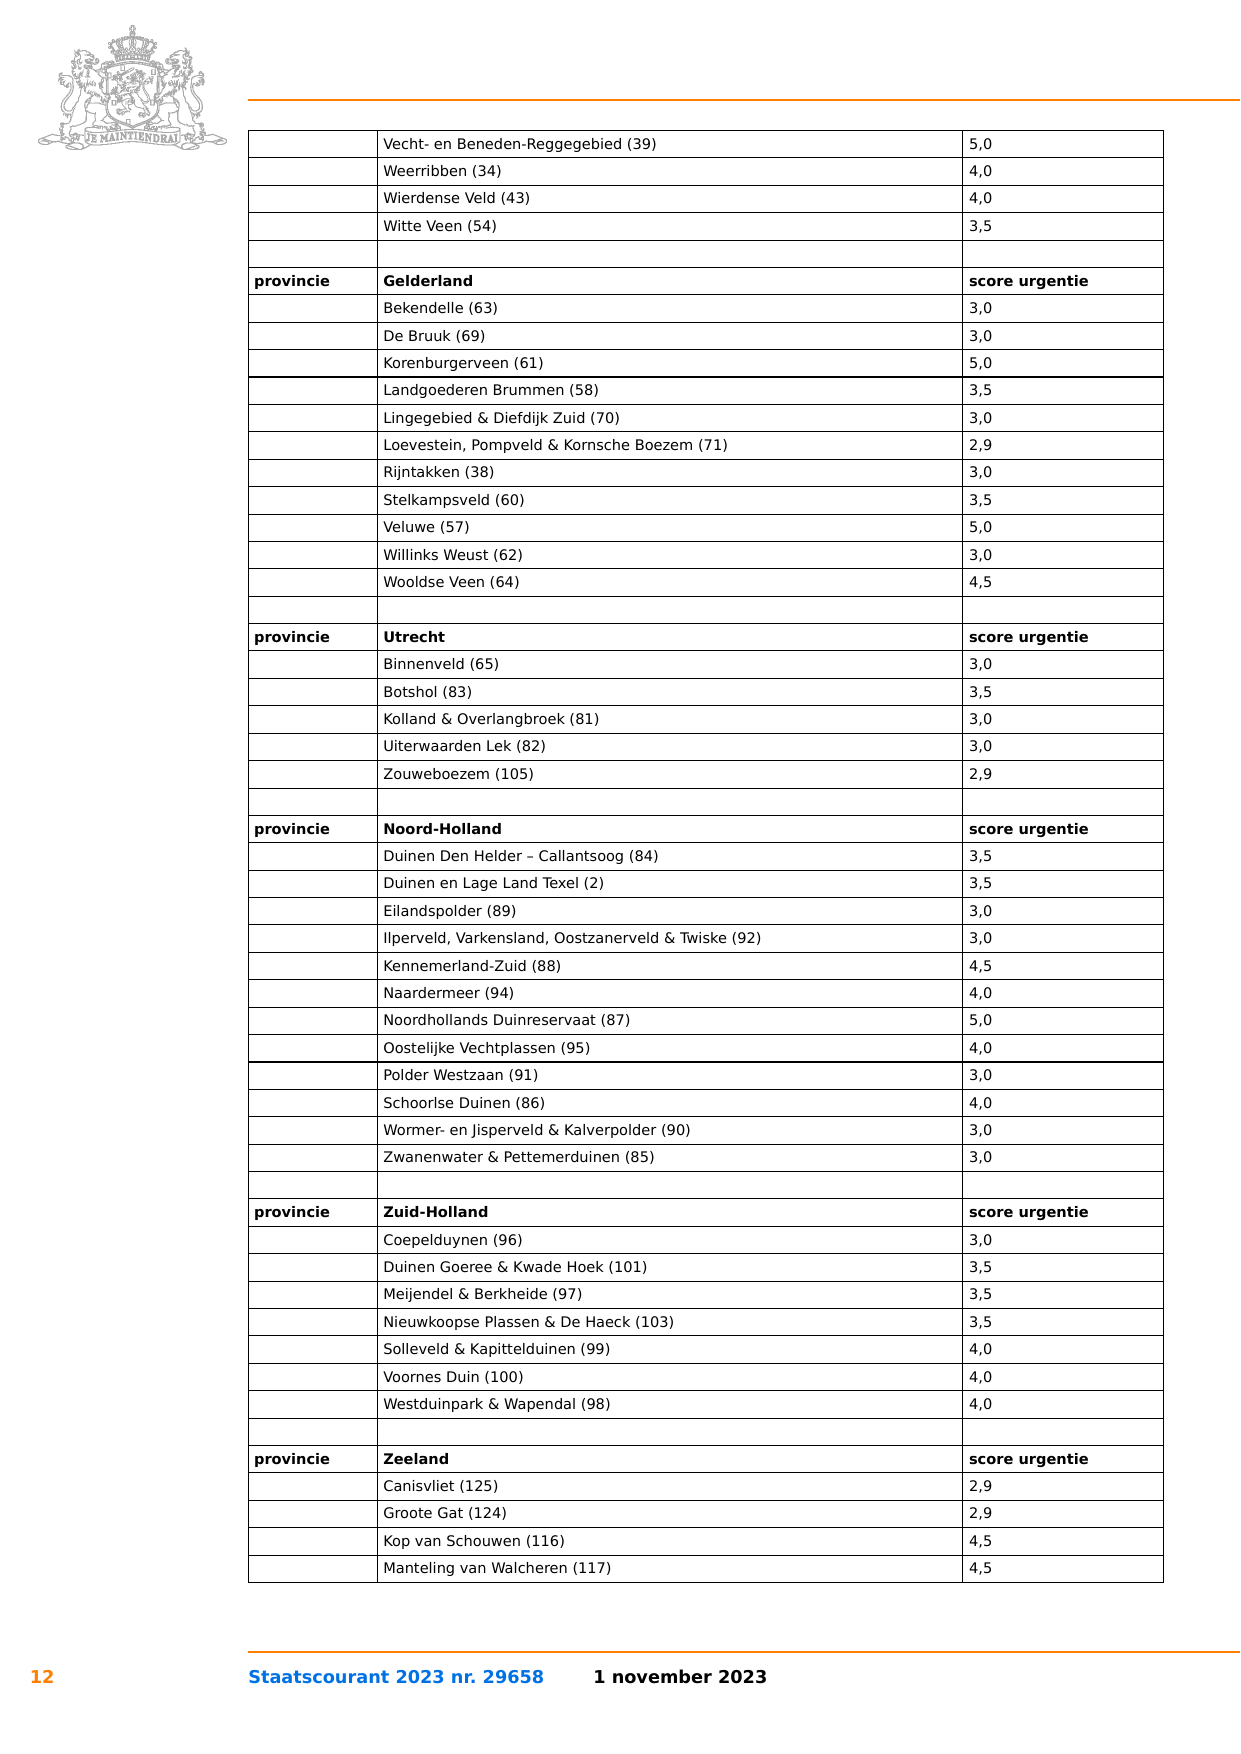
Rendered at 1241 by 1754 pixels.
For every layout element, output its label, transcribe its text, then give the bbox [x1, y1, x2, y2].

table_cell Botshol (83) [378, 679, 962, 705]
table_cell [249, 323, 377, 349]
table_cell Westduinpark & Wapendal (98) [378, 1391, 962, 1417]
table_cell [249, 898, 377, 924]
table_cell 5,0 [963, 515, 1163, 541]
table_cell Veluwe (57) [378, 515, 962, 541]
table_cell [378, 241, 962, 267]
table_cell [249, 1473, 377, 1500]
table_cell 4,0 [963, 158, 1163, 185]
table_cell Eilandspolder (89) [378, 898, 962, 924]
table_cell [249, 789, 377, 815]
table_cell [249, 1501, 377, 1527]
table_cell Gelderland [378, 268, 962, 294]
table_cell Meijendel & Berkheide (97) [378, 1282, 962, 1308]
table_cell 4,0 [963, 1364, 1163, 1390]
table_cell [249, 1254, 377, 1281]
table_cell 3,5 [963, 1309, 1163, 1335]
table_cell 3,0 [963, 460, 1163, 486]
table_cell [249, 569, 377, 596]
table_cell [378, 597, 962, 623]
table_cell [249, 1282, 377, 1308]
table_cell 5,0 [963, 350, 1163, 376]
table_cell [249, 734, 377, 760]
table_cell provincie [249, 816, 377, 842]
table_cell [963, 241, 1163, 267]
table_cell Naardermeer (94) [378, 980, 962, 1007]
table_cell [249, 1336, 377, 1363]
table_cell Zwanenwater & Pettemerduinen (85) [378, 1145, 962, 1171]
table_cell [963, 789, 1163, 815]
table_cell Loevestein, Pompveld & Kornsche Boezem (71) [378, 432, 962, 459]
table_cell 4,5 [963, 1528, 1163, 1554]
table_cell Coepelduynen (96) [378, 1227, 962, 1253]
table_cell provincie [249, 624, 377, 650]
table_cell Kolland & Overlangbroek (81) [378, 706, 962, 733]
table_cell [249, 405, 377, 431]
table_cell Noordhollands Duinreservaat (87) [378, 1008, 962, 1034]
table_cell [249, 158, 377, 185]
table_cell Lingegebied & Diefdijk Zuid (70) [378, 405, 962, 431]
table_cell score urgentie [963, 816, 1163, 842]
table_cell [249, 651, 377, 678]
table_cell 3,0 [963, 898, 1163, 924]
table_cell 2,9 [963, 761, 1163, 787]
table_cell [249, 1145, 377, 1171]
table_cell Zouweboezem (105) [378, 761, 962, 787]
table_cell 3,0 [963, 542, 1163, 568]
table_cell Landgoederen Brummen (58) [378, 378, 962, 404]
table_cell 3,5 [963, 213, 1163, 239]
table_cell Weerribben (34) [378, 158, 962, 185]
table_cell [249, 432, 377, 459]
table_cell Wormer- en Jisperveld & Kalverpolder (90) [378, 1117, 962, 1143]
table_cell Solleveld & Kapittelduinen (99) [378, 1336, 962, 1363]
table_cell 3,5 [963, 378, 1163, 404]
table_cell Duinen Den Helder – Callantsoog (84) [378, 843, 962, 869]
table_cell 3,0 [963, 295, 1163, 322]
table_cell [249, 1391, 377, 1417]
table_cell Schoorlse Duinen (86) [378, 1090, 962, 1116]
table_cell [249, 980, 377, 1007]
table_cell [249, 131, 377, 157]
table_cell Vecht- en Beneden-Reggegebied (39) [378, 131, 962, 157]
table_cell Manteling van Walcheren (117) [378, 1556, 962, 1582]
table_cell [249, 1117, 377, 1143]
table_cell Kop van Schouwen (116) [378, 1528, 962, 1554]
table_cell Uiterwaarden Lek (82) [378, 734, 962, 760]
table_cell 4,0 [963, 1391, 1163, 1417]
table_cell [249, 1063, 377, 1089]
table_cell Oostelijke Vechtplassen (95) [378, 1035, 962, 1061]
table_cell [378, 1172, 962, 1198]
table_cell Kennemerland-Zuid (88) [378, 953, 962, 979]
table_cell [249, 1090, 377, 1116]
table_cell 3,0 [963, 1117, 1163, 1143]
table_cell [249, 1419, 377, 1445]
table_cell [249, 1364, 377, 1390]
table_cell score urgentie [963, 624, 1163, 650]
table_cell 3,5 [963, 843, 1163, 869]
table_cell Ilperveld, Varkensland, Oostzanerveld & Twiske (92) [378, 925, 962, 952]
table_cell provincie [249, 1199, 377, 1226]
table_cell Bekendelle (63) [378, 295, 962, 322]
table_cell [963, 597, 1163, 623]
table_cell [249, 953, 377, 979]
table_cell 4,0 [963, 1035, 1163, 1061]
table_cell 3,0 [963, 1063, 1163, 1089]
table_cell [963, 1172, 1163, 1198]
table_cell De Bruuk (69) [378, 323, 962, 349]
table_cell provincie [249, 268, 377, 294]
table_cell [249, 597, 377, 623]
table_cell 3,0 [963, 1227, 1163, 1253]
table_cell [378, 1419, 962, 1445]
table_cell [249, 350, 377, 376]
table_cell score urgentie [963, 1446, 1163, 1472]
table_cell Willinks Weust (62) [378, 542, 962, 568]
table_cell 5,0 [963, 1008, 1163, 1034]
table_cell Canisvliet (125) [378, 1473, 962, 1500]
table_cell Stelkampsveld (60) [378, 487, 962, 513]
table_cell 2,9 [963, 1473, 1163, 1500]
table_cell 3,0 [963, 323, 1163, 349]
table_cell 3,5 [963, 871, 1163, 897]
table_cell 3,0 [963, 1145, 1163, 1171]
table_cell 4,5 [963, 953, 1163, 979]
table_cell [249, 487, 377, 513]
table_cell 3,0 [963, 734, 1163, 760]
table_cell Utrecht [378, 624, 962, 650]
table_cell [249, 186, 377, 212]
table_cell [249, 241, 377, 267]
table_cell 3,5 [963, 1282, 1163, 1308]
table_cell [249, 871, 377, 897]
table_cell [249, 843, 377, 869]
table_cell Korenburgerveen (61) [378, 350, 962, 376]
table_cell [249, 213, 377, 239]
table_cell [249, 460, 377, 486]
table_cell provincie [249, 1446, 377, 1472]
table_cell 3,0 [963, 925, 1163, 952]
table_cell 4,5 [963, 569, 1163, 596]
table_cell 4,0 [963, 980, 1163, 1007]
table_cell 4,0 [963, 186, 1163, 212]
table_cell [249, 1227, 377, 1253]
table_cell Voornes Duin (100) [378, 1364, 962, 1390]
table_cell 2,9 [963, 432, 1163, 459]
table_cell 3,0 [963, 405, 1163, 431]
table_cell [249, 1172, 377, 1198]
table_cell [249, 295, 377, 322]
picture [38, 25, 227, 150]
table_cell 4,0 [963, 1336, 1163, 1363]
table_cell [249, 761, 377, 787]
table_cell 4,0 [963, 1090, 1163, 1116]
table_cell 3,5 [963, 487, 1163, 513]
table_cell Duinen en Lage Land Texel (2) [378, 871, 962, 897]
table_cell score urgentie [963, 1199, 1163, 1226]
table_cell [249, 1556, 377, 1582]
table_cell [249, 679, 377, 705]
table_cell [249, 1035, 377, 1061]
table_cell Groote Gat (124) [378, 1501, 962, 1527]
table_cell [249, 1528, 377, 1554]
table_cell [249, 706, 377, 733]
table_cell [249, 1008, 377, 1034]
table_cell Rijntakken (38) [378, 460, 962, 486]
table_cell [249, 542, 377, 568]
table_cell 3,5 [963, 679, 1163, 705]
table_cell 2,9 [963, 1501, 1163, 1527]
table_cell [249, 515, 377, 541]
table_cell [963, 1419, 1163, 1445]
table_cell Zeeland [378, 1446, 962, 1472]
table_cell 3,0 [963, 706, 1163, 733]
table_cell Nieuwkoopse Plassen & De Haeck (103) [378, 1309, 962, 1335]
table_cell 3,5 [963, 1254, 1163, 1281]
table_cell [249, 378, 377, 404]
table_cell 5,0 [963, 131, 1163, 157]
table_cell Witte Veen (54) [378, 213, 962, 239]
table_cell Noord-Holland [378, 816, 962, 842]
table_cell 4,5 [963, 1556, 1163, 1582]
table_cell Duinen Goeree & Kwade Hoek (101) [378, 1254, 962, 1281]
table_cell Zuid-Holland [378, 1199, 962, 1226]
table_cell Polder Westzaan (91) [378, 1063, 962, 1089]
table_cell [249, 925, 377, 952]
table_cell 3,0 [963, 651, 1163, 678]
table_cell Wierdense Veld (43) [378, 186, 962, 212]
table_cell Wooldse Veen (64) [378, 569, 962, 596]
table_cell [249, 1309, 377, 1335]
table_cell Binnenveld (65) [378, 651, 962, 678]
table_cell score urgentie [963, 268, 1163, 294]
table_cell [378, 789, 962, 815]
